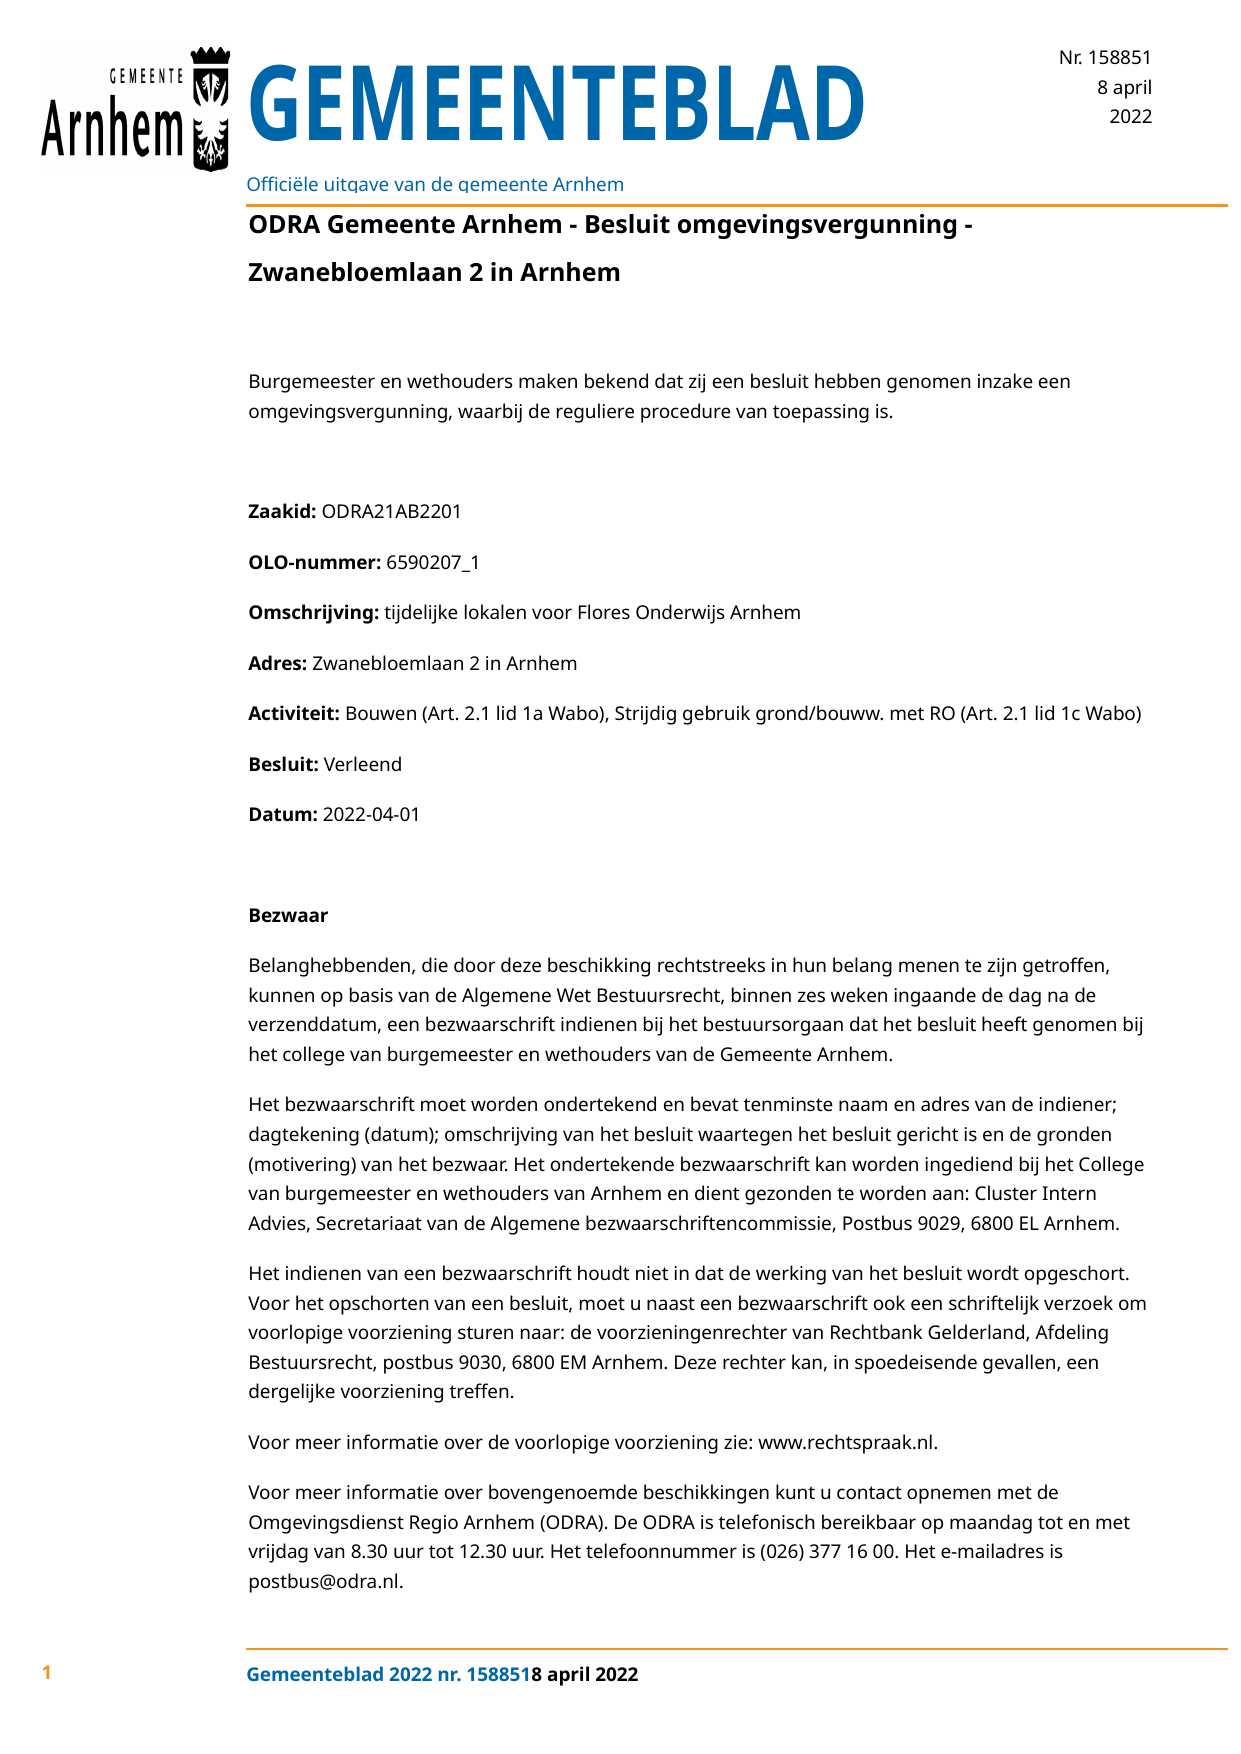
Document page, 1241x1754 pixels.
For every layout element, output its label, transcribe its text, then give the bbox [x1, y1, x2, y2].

text Het bezwaarschrift moet worden ondertekend en bevat tenminste naam en adres van de indiener; dagtekening (datum); omschrijving van het besluit waartegen het besluit gericht is en de gronden (motivering) van het bezwaar. Het ondertekende bezwaarschrift kan worden ingediend bij het College van burgemeester en wethouders van Arnhem en dient gezonden te worden aan: Cluster Intern Advies, Secretariaat van de Algemene bezwaarschriftencommissie, Postbus 9029, 6800 EL Arnhem. [248, 1092, 1152, 1236]
text Voor meer informatie over bovengenoemde beschikkingen kunt u contact opnemen met de Omgevingsdienst Regio Arnhem (ODRA). De ODRA is telefonisch bereikbaar op maandag tot en met vrijdag van 8.30 uur tot 12.30 uur. Het telefoonnummer is (026) 377 16 00. Het e-mailadres is postbus@odra.nl. [248, 1479, 1152, 1594]
text Belanghebbenden, die door deze beschikking rechtstreeks in hun belang menen te zijn getroffen, kunnen op basis van de Algemene Wet Bestuursrecht, binnen zes weken ingaande de dag na de verzenddatum, een bezwaarschrift indienen bij het bestuursorgaan dat het besluit heeft genomen bij het college van burgemeester en wethouders van de Gemeente Arnhem. [248, 952, 1152, 1067]
text Burgemeester en wethouders maken bekend dat zij een besluit hebben genomen inzake een omgevingsvergunning, waarbij de reguliere procedure van toepassing is. [248, 368, 1152, 424]
text OLO-nummer: 6590207_1 [248, 549, 1152, 575]
text Omschrijving: tijdelijke lokalen voor Flores Onderwijs Arnhem [248, 599, 1152, 625]
text Datum: 2022-04-01 [248, 801, 1152, 827]
text ODRA Gemeente Arnhem - Besluit omgevingsvergunning - Zwanebloemlaan 2 in Arnhem [248, 207, 1152, 288]
picture [41, 47, 231, 172]
text Adres: Zwanebloemlaan 2 in Arnhem [248, 650, 1152, 676]
text Activiteit: Bouwen (Art. 2.1 lid 1a Wabo), Strijdig gebruik grond/bouww. met RO (Art. 2.1 lid 1c Wabo) [248, 700, 1152, 726]
text Besluit: Verleend [248, 751, 1152, 777]
text Voor meer informatie over de voorlopige voorziening zie: www.rechtspraak.nl. [248, 1429, 1152, 1455]
text Bezwaar [248, 902, 1152, 928]
text Het indienen van een bezwaarschrift houdt niet in dat de werking van het besluit wordt opgeschort. Voor het opschorten van een besluit, moet u naast een bezwaarschrift ook een schriftelijk verzoek om voorlopige voorziening sturen naar: de voorzieningenrechter van Rechtbank Gelderland, Afdeling Bestuursrecht, postbus 9030, 6800 EM Arnhem. Deze rechter kan, in spoedeisende gevallen, een dergelijke voorziening treffen. [248, 1260, 1152, 1404]
text Zaakid: ODRA21AB2201 [248, 499, 1152, 524]
